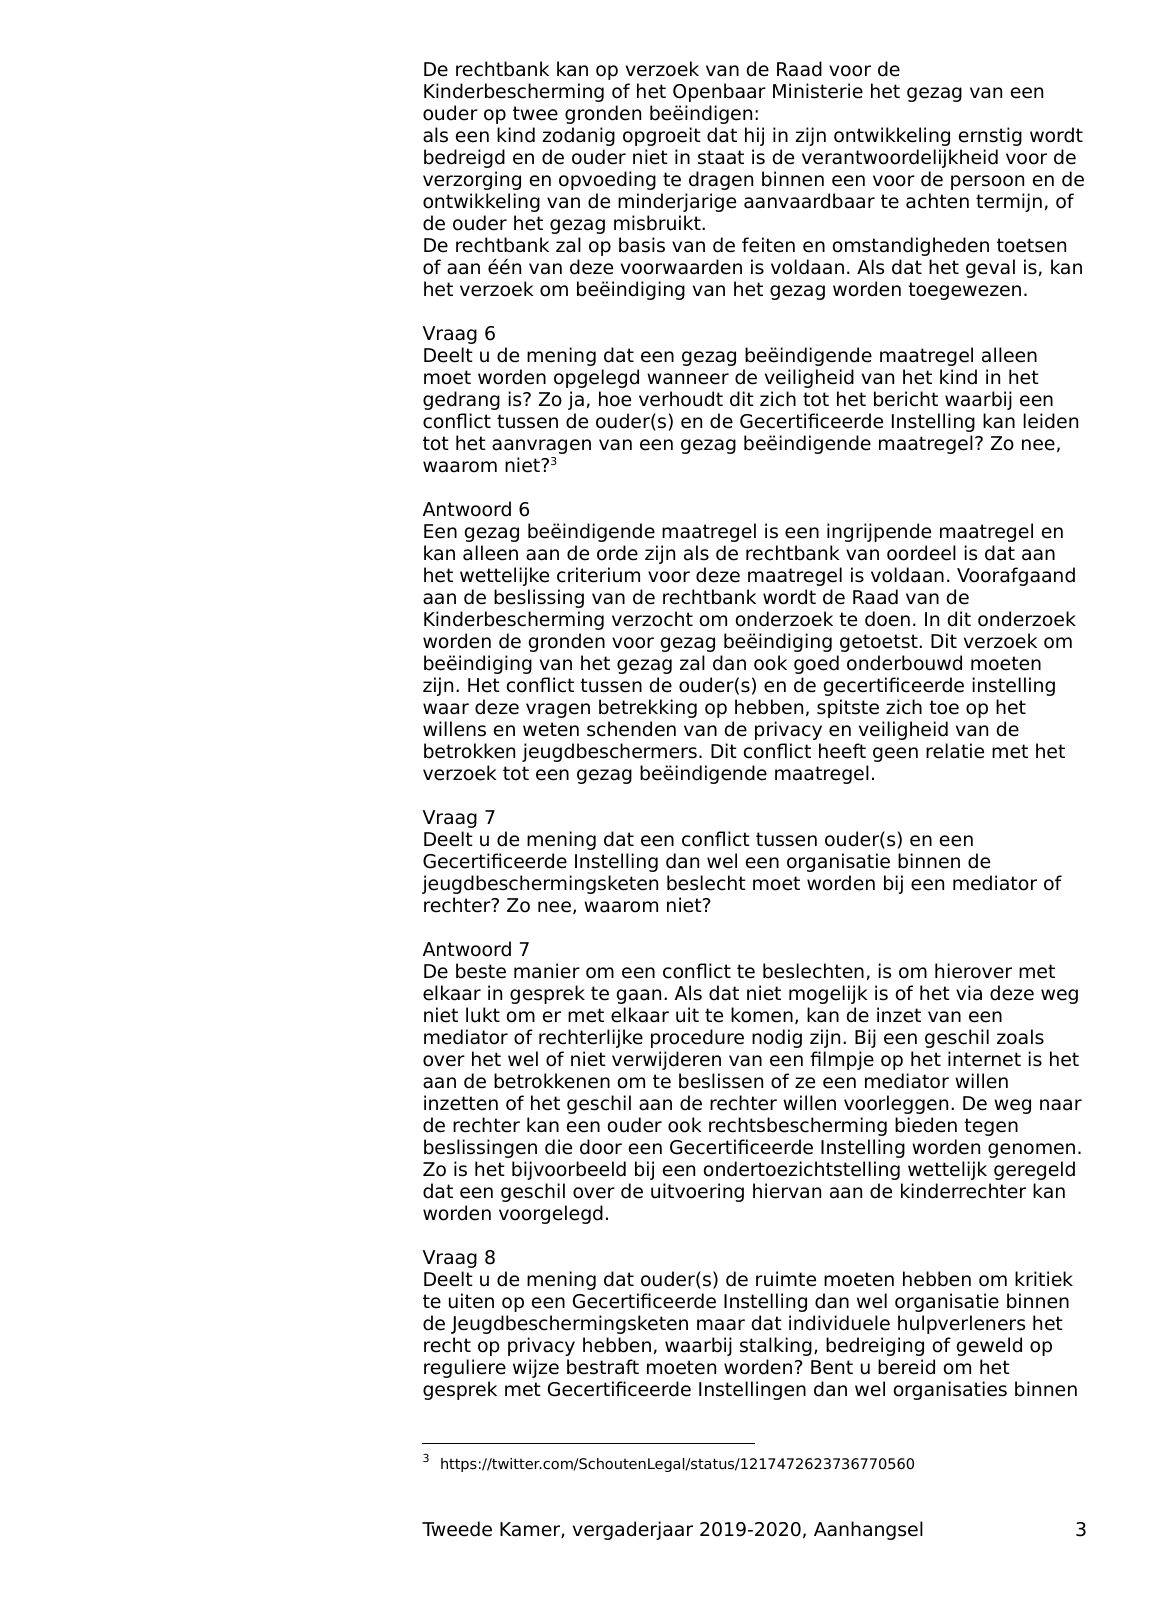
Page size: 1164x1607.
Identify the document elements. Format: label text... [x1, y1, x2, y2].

text Een gezag beëindigende maatregel is een ingrijpende maatregel en kan alleen aan de orde zijn als de rechtbank van oordeel is dat aan het wettelijke criterium voor deze maatregel is voldaan. Voorafgaand aan de beslissing van de rechtbank wordt de Raad van de Kinderbescherming verzocht om onderzoek te doen. In dit onderzoek worden de gronden voor gezag beëindiging getoetst. Dit verzoek om beëindiging van het gezag zal dan ook goed onderbouwd moeten zijn. Het conflict tussen de ouder(s) en de gecertificeerde instelling waar deze vragen betrekking op hebben, spitste zich toe op het willens en weten schenden van de privacy en veiligheid van de betrokken jeugdbeschermers. Dit conflict heeft geen relatie met het verzoek tot een gezag beëindigende maatregel. [422, 521, 1087, 785]
text Vraag 6 [422, 323, 1087, 345]
text De beste manier om een conflict te beslechten, is om hierover met elkaar in gesprek te gaan. Als dat niet mogelijk is of het via deze weg niet lukt om er met elkaar uit te komen, kan de inzet van een mediator of rechterlijke procedure nodig zijn. Bij een geschil zoals over het wel of niet verwijderen van een filmpje op het internet is het aan de betrokkenen om te beslissen of ze een mediator willen inzetten of het geschil aan de rechter willen voorleggen. De weg naar de rechter kan een ouder ook rechtsbescherming bieden tegen beslissingen die door een Gecertificeerde Instelling worden genomen. Zo is het bijvoorbeeld bij een ondertoezichtstelling wettelijk geregeld dat een geschil over de uitvoering hiervan aan de kinderrechter kan worden voorgelegd. [422, 961, 1087, 1225]
text Deelt u de mening dat ouder(s) de ruimte moeten hebben om kritiek te uiten op een Gecertificeerde Instelling dan wel organisatie binnen de Jeugdbeschermingsketen maar dat individuele hulpverleners het recht op privacy hebben, waarbij stalking, bedreiging of geweld op reguliere wijze bestraft moeten worden? Bent u bereid om het gesprek met Gecertificeerde Instellingen dan wel organisaties binnen [422, 1269, 1087, 1401]
text Antwoord 7 [422, 939, 1087, 961]
text De rechtbank zal op basis van de feiten en omstandigheden toetsen of aan één van deze voorwaarden is voldaan. Als dat het geval is, kan het verzoek om beëindiging van het gezag worden toegewezen. [422, 235, 1087, 301]
text de ouder het gezag misbruikt. [422, 213, 1087, 235]
text https://twitter.com/SchoutenLegal/status/1217472623736770560 [422, 1452, 1087, 1474]
text als een kind zodanig opgroeit dat hij in zijn ontwikkeling ernstig wordt bedreigd en de ouder niet in staat is de verantwoordelijkheid voor de verzorging en opvoeding te dragen binnen een voor de persoon en de ontwikkeling van de minderjarige aanvaardbaar te achten termijn, of [422, 125, 1087, 213]
text Antwoord 6 [422, 499, 1087, 521]
text Deelt u de mening dat een conflict tussen ouder(s) en een Gecertificeerde Instelling dan wel een organisatie binnen de jeugdbeschermingsketen beslecht moet worden bij een mediator of rechter? Zo nee, waarom niet? [422, 829, 1087, 917]
text De rechtbank kan op verzoek van de Raad voor de Kinderbescherming of het Openbaar Ministerie het gezag van een ouder op twee gronden beëindigen: [422, 59, 1087, 125]
text Vraag 7 [422, 807, 1087, 829]
text Deelt u de mening dat een gezag beëindigende maatregel alleen moet worden opgelegd wanneer de veiligheid van het kind in het gedrang is? Zo ja, hoe verhoudt dit zich tot het bericht waarbij een conflict tussen de ouder(s) en de Gecertificeerde Instelling kan leiden tot het aanvragen van een gezag beëindigende maatregel? Zo nee, waarom niet? [422, 345, 1087, 477]
text Vraag 8 [422, 1247, 1087, 1269]
